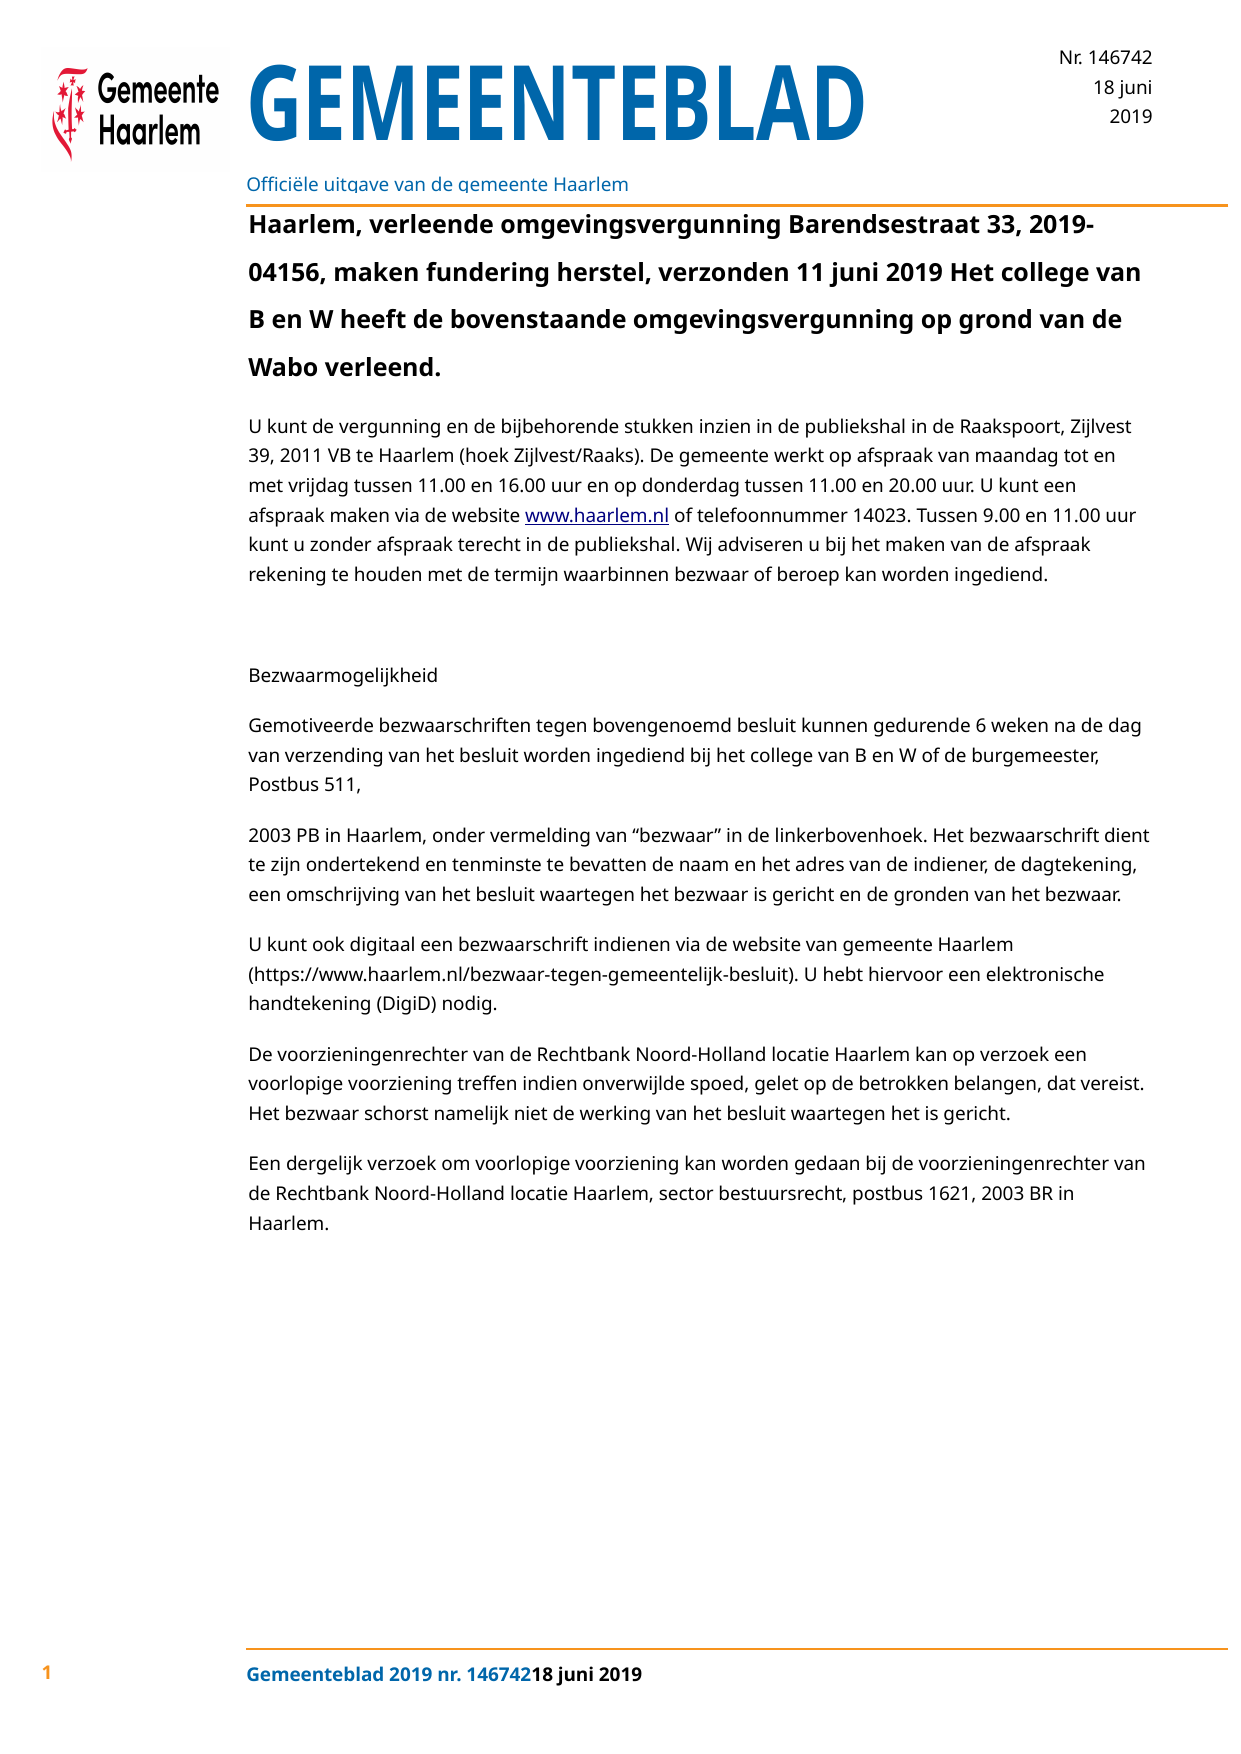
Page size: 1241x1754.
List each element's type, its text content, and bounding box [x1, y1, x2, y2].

picture [41, 47, 231, 172]
text Een dergelijk verzoek om voorlopige voorziening kan worden gedaan bij de voorzieningenrechter van de Rechtbank Noord-Holland locatie Haarlem, sector bestuursrecht, postbus 1621, 2003 BR in Haarlem. [248, 1151, 1152, 1236]
text U kunt ook digitaal een bezwaarschrift indienen via de website van gemeente Haarlem (https://www.haarlem.nl/bezwaar-tegen-gemeentelijk-besluit). U hebt hiervoor een elektronische handtekening (DigiD) nodig. [248, 931, 1152, 1016]
text Bezwaarmogelijkheid [248, 662, 1152, 688]
text 2003 PB in Haarlem, onder vermelding van “bezwaar” in de linkerbovenhoek. Het bezwaarschrift dient te zijn ondertekend en tenminste te bevatten de naam en het adres van de indiener, de dagtekening, een omschrijving van het besluit waartegen het bezwaar is gericht en de gronden van het bezwaar. [248, 822, 1152, 907]
text De voorzieningenrechter van de Rechtbank Noord-Holland locatie Haarlem kan op verzoek een voorlopige voorziening treffen indien onverwijlde spoed, gelet op de betrokken belangen, dat vereist. Het bezwaar schorst namelijk niet de werking van het besluit waartegen het is gericht. [248, 1041, 1152, 1126]
text Haarlem, verleende omgevingsvergunning Barendsestraat 33, 2019-04156, maken fundering herstel, verzonden 11 juni 2019 Het college van B en W heeft de bovenstaande omgevingsvergunning op grond van de Wabo verleend. [248, 207, 1152, 384]
text Gemotiveerde bezwaarschriften tegen bovengenoemd besluit kunnen gedurende 6 weken na de dag van verzending van het besluit worden ingediend bij het college van B en W of de burgemeester, Postbus 511, [248, 712, 1152, 797]
text U kunt de vergunning en de bijbehorende stukken inzien in de publiekshal in de Raakspoort, Zijlvest 39, 2011 VB te Haarlem (hoek Zijlvest/Raaks). De gemeente werkt op afspraak van maandag tot en met vrijdag tussen 11.00 en 16.00 uur en op donderdag tussen 11.00 en 20.00 uur. U kunt een afspraak maken via de website www.haarlem.nl of telefoonnummer 14023. Tussen 9.00 en 11.00 uur kunt u zonder afspraak terecht in de publiekshal. Wij adviseren u bij het maken van de afspraak rekening te houden met de termijn waarbinnen bezwaar of beroep kan worden ingediend. [248, 413, 1152, 587]
